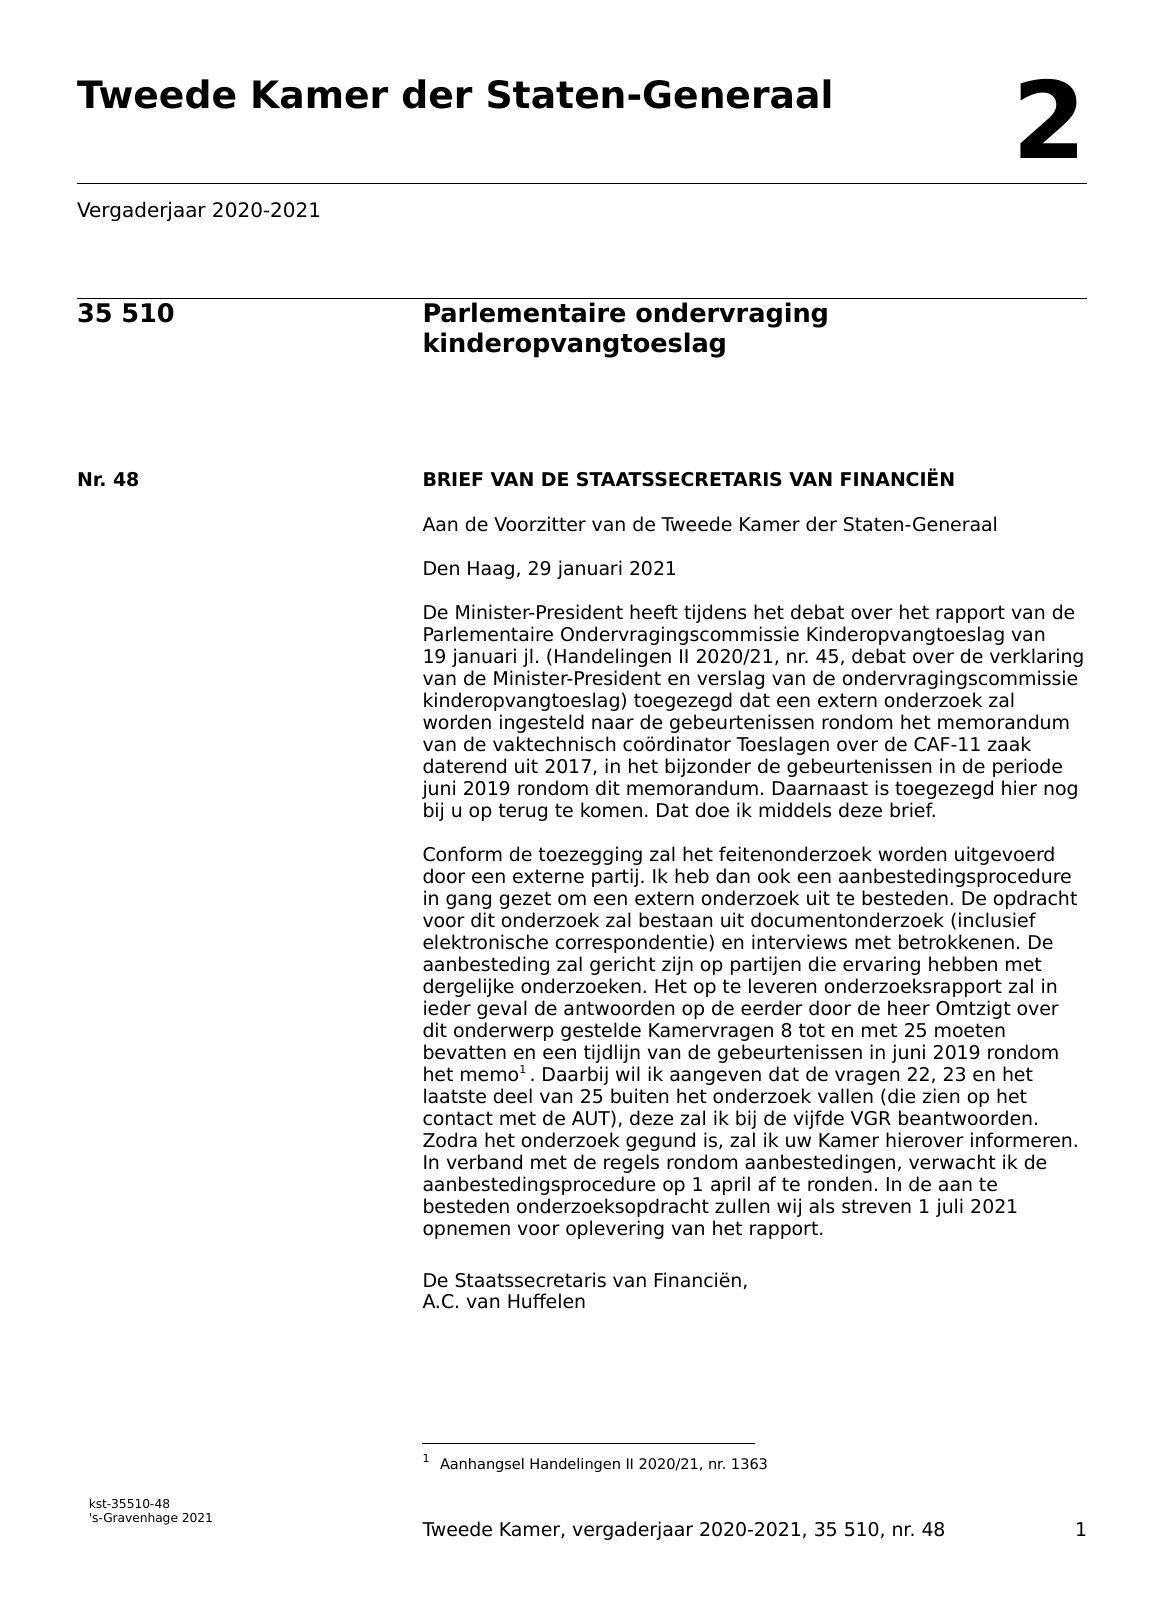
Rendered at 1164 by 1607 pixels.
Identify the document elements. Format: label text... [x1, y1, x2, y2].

text Aanhangsel Handelingen II 2020/21, nr. 1363 [422, 1452, 1087, 1474]
text De Minister-President heeft tijdens het debat over het rapport van de Parlementaire Ondervragingscommissie Kinderopvangtoeslag van 19 januari jl. (Handelingen II 2020/21, nr. 45, debat over de verklaring van de Minister-President en verslag van de ondervragingscommissie kinderopvangtoeslag) toegezegd dat een extern onderzoek zal worden ingesteld naar de gebeurtenissen rondom het memorandum van de vaktechnisch coördinator Toeslagen over de CAF-11 zaak daterend uit 2017, in het bijzonder de gebeurtenissen in de periode juni 2019 rondom dit memorandum. Daarnaast is toegezegd hier nog bij u op terug te komen. Dat doe ik middels deze brief. [422, 602, 1087, 822]
table_header 2 [886, 59, 1087, 183]
text Aan de Voorzitter van de Tweede Kamer der Staten-Generaal [422, 513, 1087, 536]
text 's-Gravenhage 2021 [88, 1511, 323, 1525]
text De Staatssecretaris van Financiën, A.C. van Huffelen [422, 1269, 1087, 1313]
text Den Haag, 29 januari 2021 [422, 558, 1087, 580]
text kst-35510-48 [88, 1497, 323, 1511]
subtitle 35 510 Parlementaire ondervraging kinderopvangtoeslag [77, 299, 1087, 358]
subtitle Nr. 48 BRIEF VAN DE STAATSSECRETARIS VAN FINANCIËN [77, 469, 1087, 491]
table_header Tweede Kamer der Staten-Generaal [77, 59, 886, 183]
table_cell Vergaderjaar 2020-2021 [77, 184, 1087, 298]
text Conform de toezegging zal het feitenonderzoek worden uitgevoerd door een externe partij. Ik heb dan ook een aanbestedingsprocedure in gang gezet om een extern onderzoek uit te besteden. De opdracht voor dit onderzoek zal bestaan uit documentonderzoek (inclusief elektronische correspondentie) en interviews met betrokkenen. De aanbesteding zal gericht zijn op partijen die ervaring hebben met dergelijke onderzoeken. Het op te leveren onderzoeksrapport zal in ieder geval de antwoorden op de eerder door de heer Omtzigt over dit onderwerp gestelde Kamervragen 8 tot en met 25 moeten bevatten en een tijdlijn van de gebeurtenissen in juni 2019 rondom het memo. Daarbij wil ik aangeven dat de vragen 22, 23 en het laatste deel van 25 buiten het onderzoek vallen (die zien op het contact met de AUT), deze zal ik bij de vijfde VGR beantwoorden. Zodra het onderzoek gegund is, zal ik uw Kamer hierover informeren. In verband met de regels rondom aanbestedingen, verwacht ik de aanbestedingsprocedure op 1 april af te ronden. In de aan te besteden onderzoeksopdracht zullen wij als streven 1 juli 2021 opnemen voor oplevering van het rapport. [422, 844, 1087, 1239]
